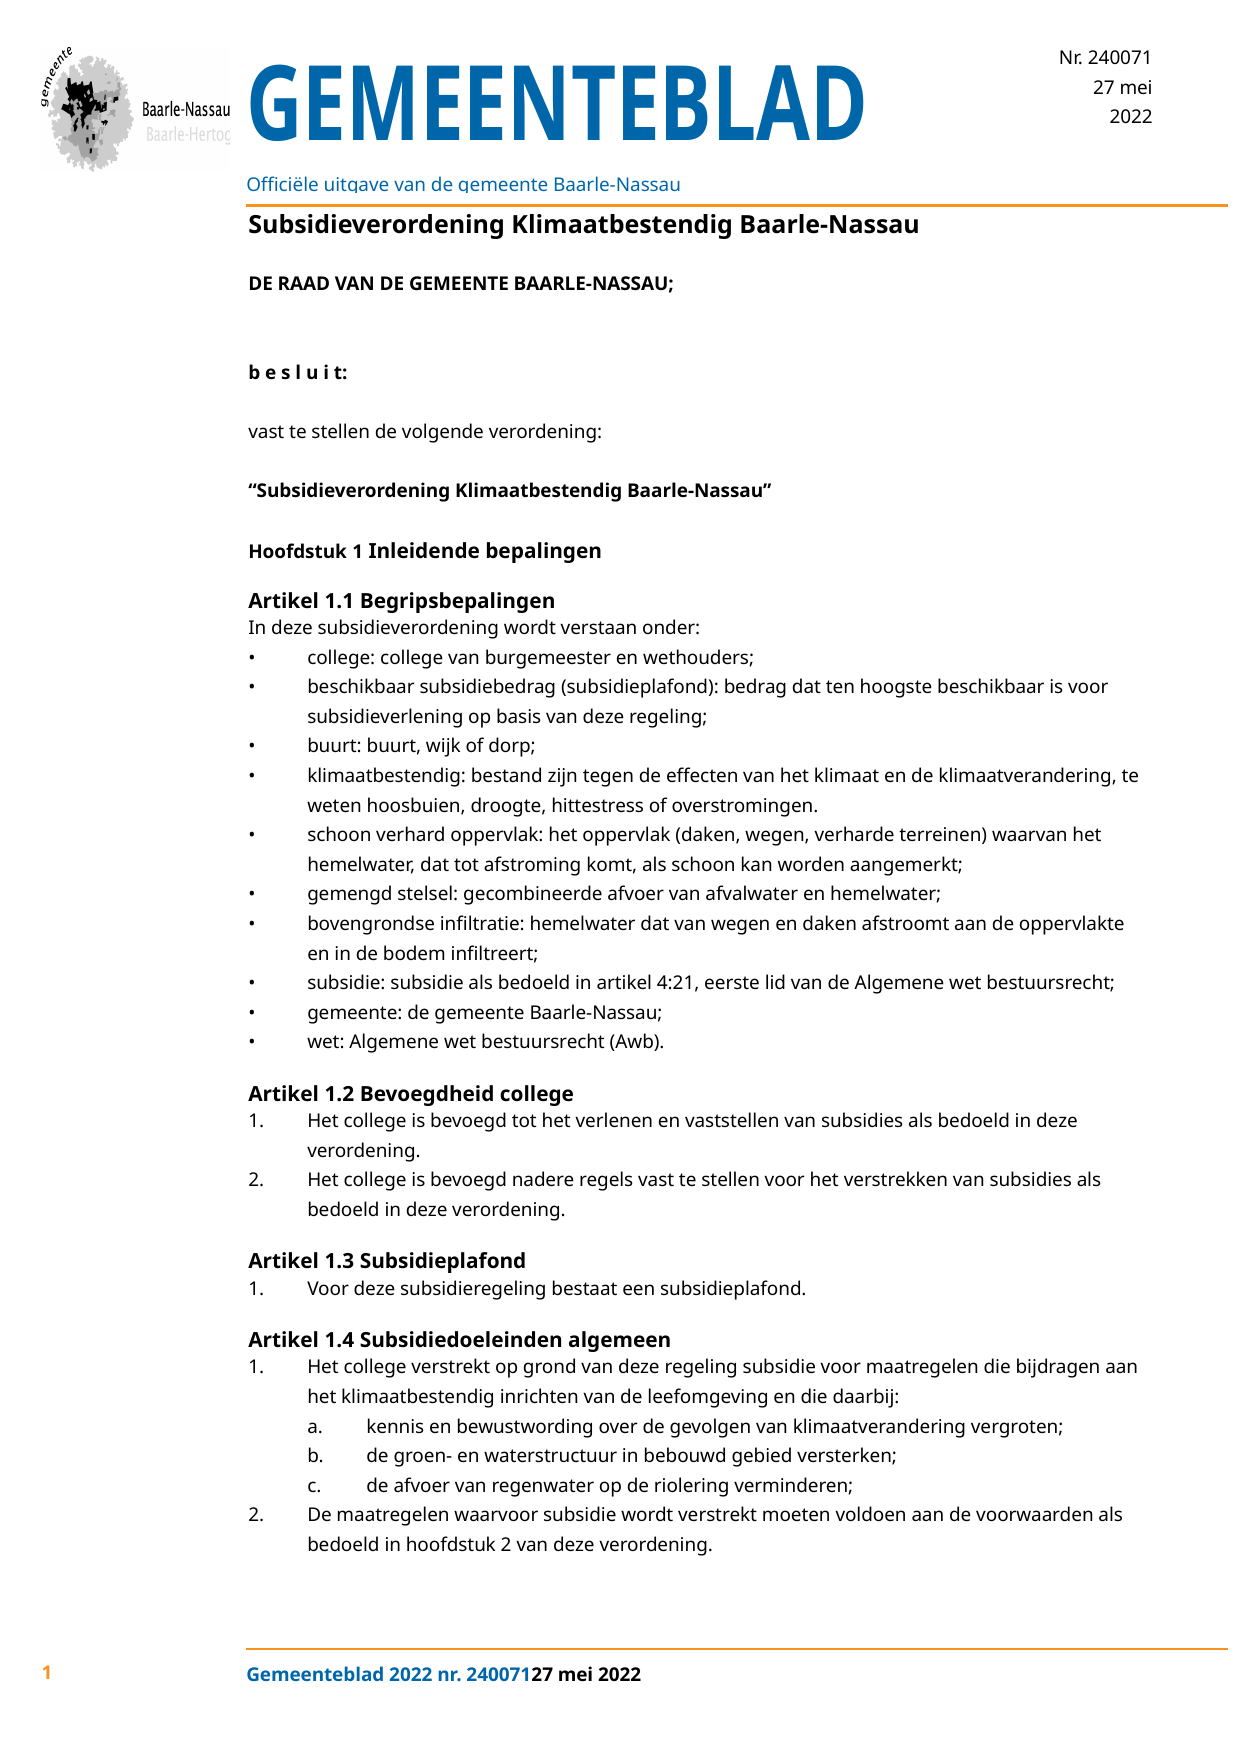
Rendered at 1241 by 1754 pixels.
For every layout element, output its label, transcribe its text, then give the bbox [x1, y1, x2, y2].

list college: college van burgemeester en wethouders; [248, 644, 1152, 669]
picture [41, 47, 231, 172]
text b e s l u i t: [248, 359, 1152, 385]
text Artikel 1.2 Bevoegdheid college [248, 1079, 1152, 1107]
list Het college is bevoegd tot het verlenen en vaststellen van subsidies als bedoeld in deze verordening. [248, 1107, 1152, 1163]
list Het college verstrekt op grond van deze regeling subsidie voor maatregelen die bijdragen aan het klimaatbestendig inrichten van de leefomgeving en die daarbij: [248, 1354, 1152, 1409]
list klimaatbestendig: bestand zijn tegen de effecten van het klimaat en de klimaatverandering, te weten hoosbuien, droogte, hittestress of overstromingen. [248, 762, 1152, 817]
list subsidie: subsidie als bedoeld in artikel 4:21, eerste lid van de Algemene wet bestuursrecht; [248, 969, 1152, 995]
list Het college is bevoegd nadere regels vast te stellen voor het verstrekken van subsidies als bedoeld in deze verordening. [248, 1166, 1152, 1222]
list De maatregelen waarvoor subsidie wordt verstrekt moeten voldoen aan de voorwaarden als bedoeld in hoofdstuk 2 van deze verordening. [248, 1502, 1152, 1557]
list schoon verhard oppervlak: het oppervlak (daken, wegen, verharde terreinen) waarvan het hemelwater, dat tot afstroming komt, als schoon kan worden aangemerkt; [248, 821, 1152, 877]
list Voor deze subsidieregeling bestaat een subsidieplafond. [248, 1275, 1152, 1301]
text Artikel 1.3 Subsidieplafond [248, 1246, 1152, 1275]
text Subsidieverordening Klimaatbestendig Baarle-Nassau [248, 207, 1152, 241]
list gemengd stelsel: gecombineerde afvoer van afvalwater en hemelwater; [248, 881, 1152, 906]
text “Subsidieverordening Klimaatbestendig Baarle-Nassau’’ [248, 477, 1152, 503]
list wet: Algemene wet bestuursrecht (Awb). [248, 1028, 1152, 1054]
text Artikel 1.4 Subsidiedoeleinden algemeen [248, 1325, 1152, 1354]
list kennis en bewustwording over de gevolgen van klimaatverandering vergroten; [307, 1413, 1152, 1439]
text Artikel 1.1 Begripsbepalingen [248, 586, 1152, 614]
text DE RAAD VAN DE GEMEENTE BAARLE-NASSAU; [248, 270, 1152, 296]
list gemeente: de gemeente Baarle-Nassau; [248, 999, 1152, 1024]
text Hoofdstuk 1 Inleidende bepalingen [248, 537, 1152, 565]
list bovengrondse infiltratie: hemelwater dat van wegen en daken afstroomt aan de oppervlakte en in de bodem infiltreert; [248, 910, 1152, 965]
list de afvoer van regenwater op de riolering verminderen; [307, 1472, 1152, 1498]
text In deze subsidieverordening wordt verstaan onder: [248, 614, 1152, 640]
text vast te stellen de volgende verordening: [248, 418, 1152, 444]
list beschikbaar subsidiebedrag (subsidieplafond): bedrag dat ten hoogste beschikbaar is voor subsidieverlening op basis van deze regeling; [248, 673, 1152, 729]
list buurt: buurt, wijk of dorp; [248, 733, 1152, 758]
list de groen- en waterstructuur in bebouwd gebied versterken; [307, 1442, 1152, 1468]
